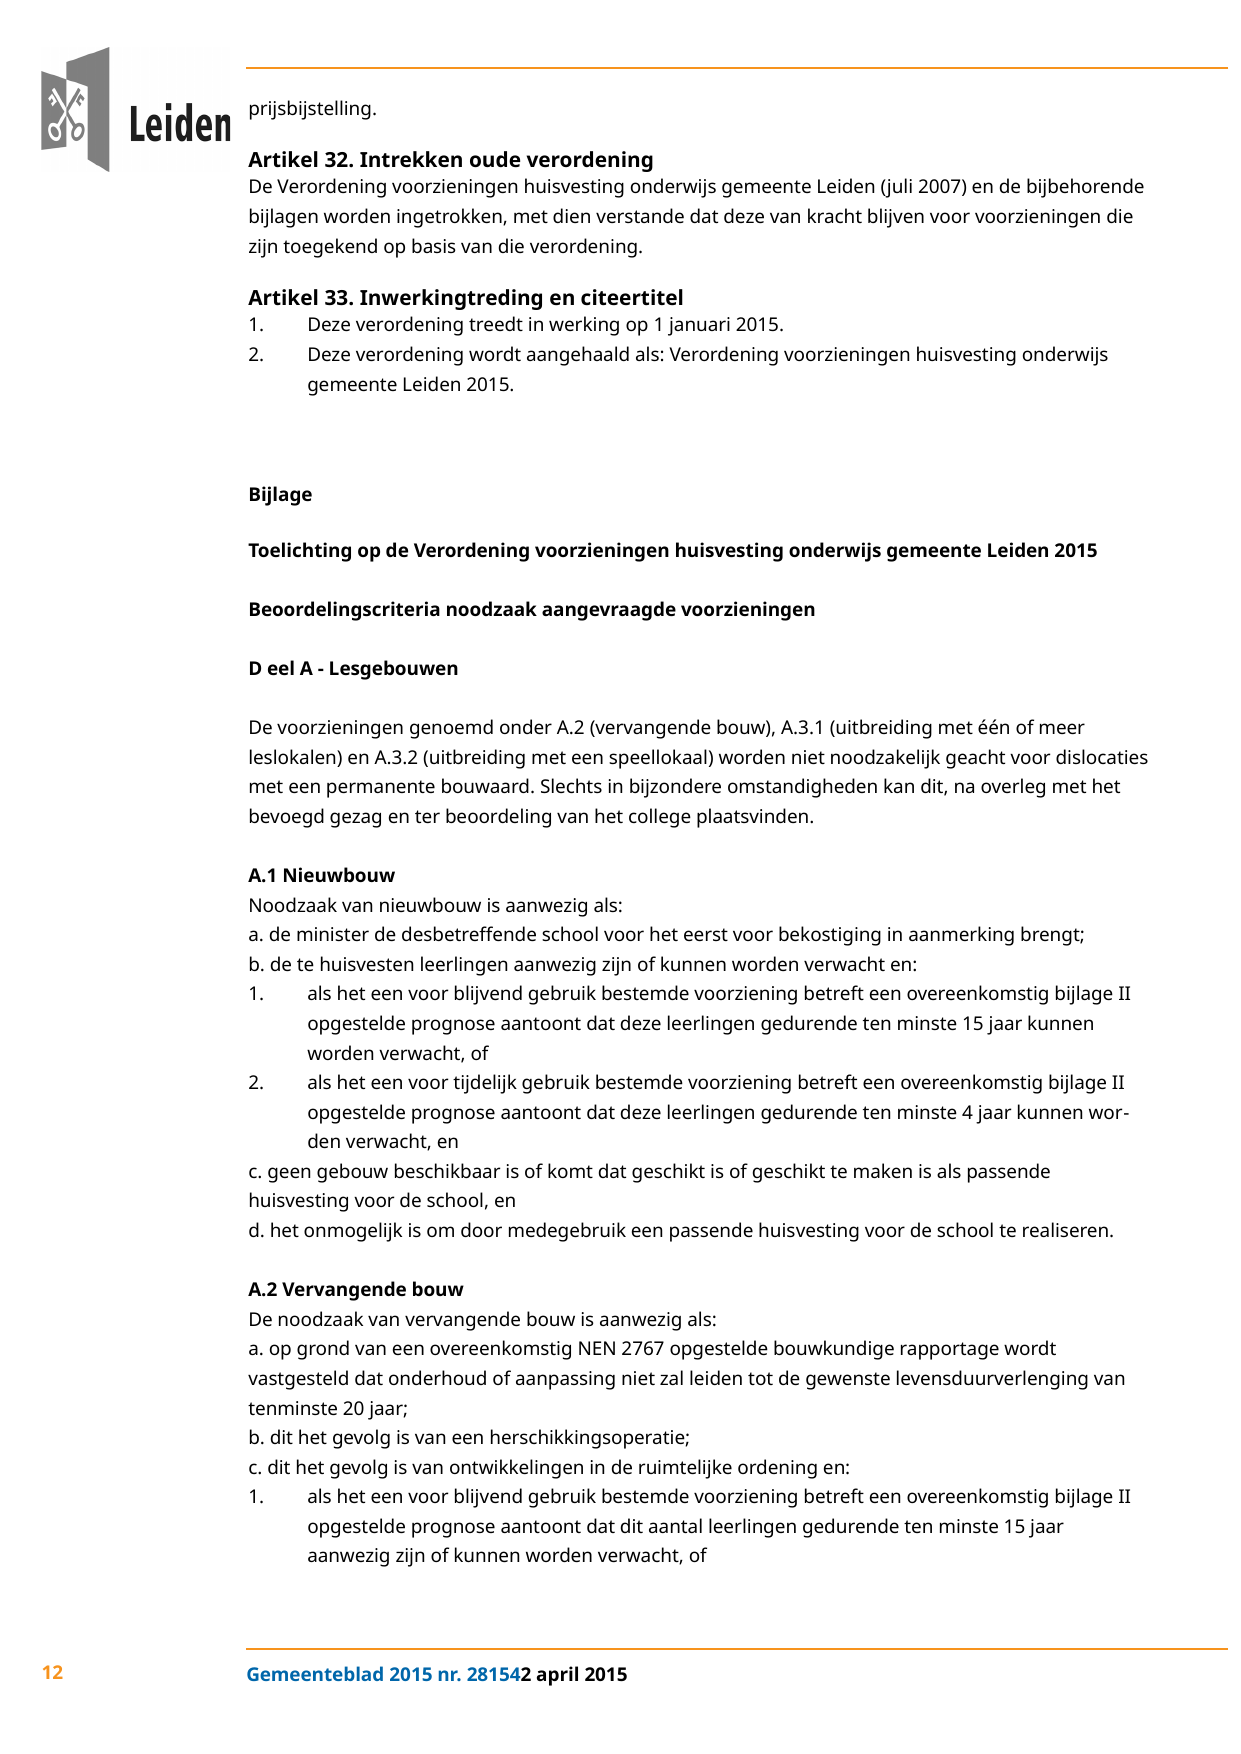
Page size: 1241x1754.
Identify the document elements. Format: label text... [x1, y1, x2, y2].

list als het een voor blijvend gebruik bestemde voorziening betreft een overeenkomstig bijlage II opgestelde prognose aantoont dat deze leerlingen gedurende ten minste 15 jaar kunnen worden verwacht, of [248, 981, 1152, 1065]
list Deze verordening wordt aangehaald als: Verordening voorzieningen huisvesting onderwijs gemeente Leiden 2015. [248, 341, 1152, 397]
text b. dit het gevolg is van een herschikkingsoperatie; [248, 1424, 1152, 1450]
text a. op grond van een overeenkomstig NEN 2767 opgestelde bouwkundige rapportage wordt vastgesteld dat onderhoud of aanpassing niet zal leiden tot de gewenste levensduurverlenging van tenminste 20 jaar; [248, 1336, 1152, 1420]
picture [41, 47, 231, 172]
text Artikel 33. Inwerkingtreding en citeertitel [248, 283, 1152, 312]
text a. de minister de desbetreffende school voor het eerst voor bekostiging in aanmerking brengt; [248, 921, 1152, 947]
text b. de te huisvesten leerlingen aanwezig zijn of kunnen worden verwacht en: [248, 951, 1152, 977]
text Artikel 32. Intrekken oude verordening [248, 145, 1152, 174]
text Noodzaak van nieuwbouw is aanwezig als: [248, 892, 1152, 917]
list Deze verordening treedt in werking op 1 januari 2015. [248, 312, 1152, 337]
text c. geen gebouw beschikbaar is of komt dat geschikt is of geschikt te maken is als passende huisvesting voor de school, en [248, 1158, 1152, 1213]
text d. het onmogelijk is om door medegebruik een passende huis­vesting voor de school te realiseren. [248, 1217, 1152, 1243]
text De voorzieningen genoemd onder A.2 (vervangende bouw), A.3.1 (uitbreiding met één of meer leslokalen) en A.3.2 (uitbreiding met een speellokaal) worden niet noodzakelijk geacht voor dislocaties met een permanente bouwaard. Slechts in bijzondere omstandigheden kan dit, na overleg met het bevoegd gezag en ter beoordeling van het college plaatsvinden. [248, 714, 1152, 829]
text De Verordening voorzieningen huisvesting onderwijs gemeente Leiden (juli 2007) en de bijbehorende bijlagen worden ingetrokken, met dien verstande dat deze van kracht blijven voor voorzieningen die zijn toegekend op basis van die verordening. [248, 174, 1152, 258]
text Beoordelingscriteria noodzaak aangevraagde voorzieningen [248, 596, 1152, 622]
text c. dit het gevolg is van ontwikkelingen in de ruimtelijke ordening en: [248, 1454, 1152, 1479]
text prijsbijstelling. [248, 95, 1152, 121]
text De noodzaak van vervangende bouw is aanwezig als: [248, 1306, 1152, 1332]
text A.2 Vervangende bouw [248, 1276, 1152, 1302]
list als het een voor blijvend gebruik bestemde voorziening betreft een overeenkomstig bijlage II opgestelde prognose aantoont dat dit aantal leerlingen gedurende ten minste 15 jaar aanwezig zijn of kunnen worden verwacht, of [248, 1483, 1152, 1568]
text Toelichting op de Verordening voorzieningen huisvesting onderwijs gemeente Leiden 2015 [248, 537, 1152, 562]
text Bijlage [248, 481, 1152, 507]
list als het een voor tijdelijk gebruik bestemde voorziening betreft een overeenkomstig bijlage II opgestelde prognose aantoont dat deze leerlingen gedurende ten minste 4 jaar kunnen wor­den verwacht, en [248, 1069, 1152, 1154]
text D eel A - Lesgebouwen [248, 655, 1152, 681]
text A.1 Nieuwbouw [248, 862, 1152, 888]
